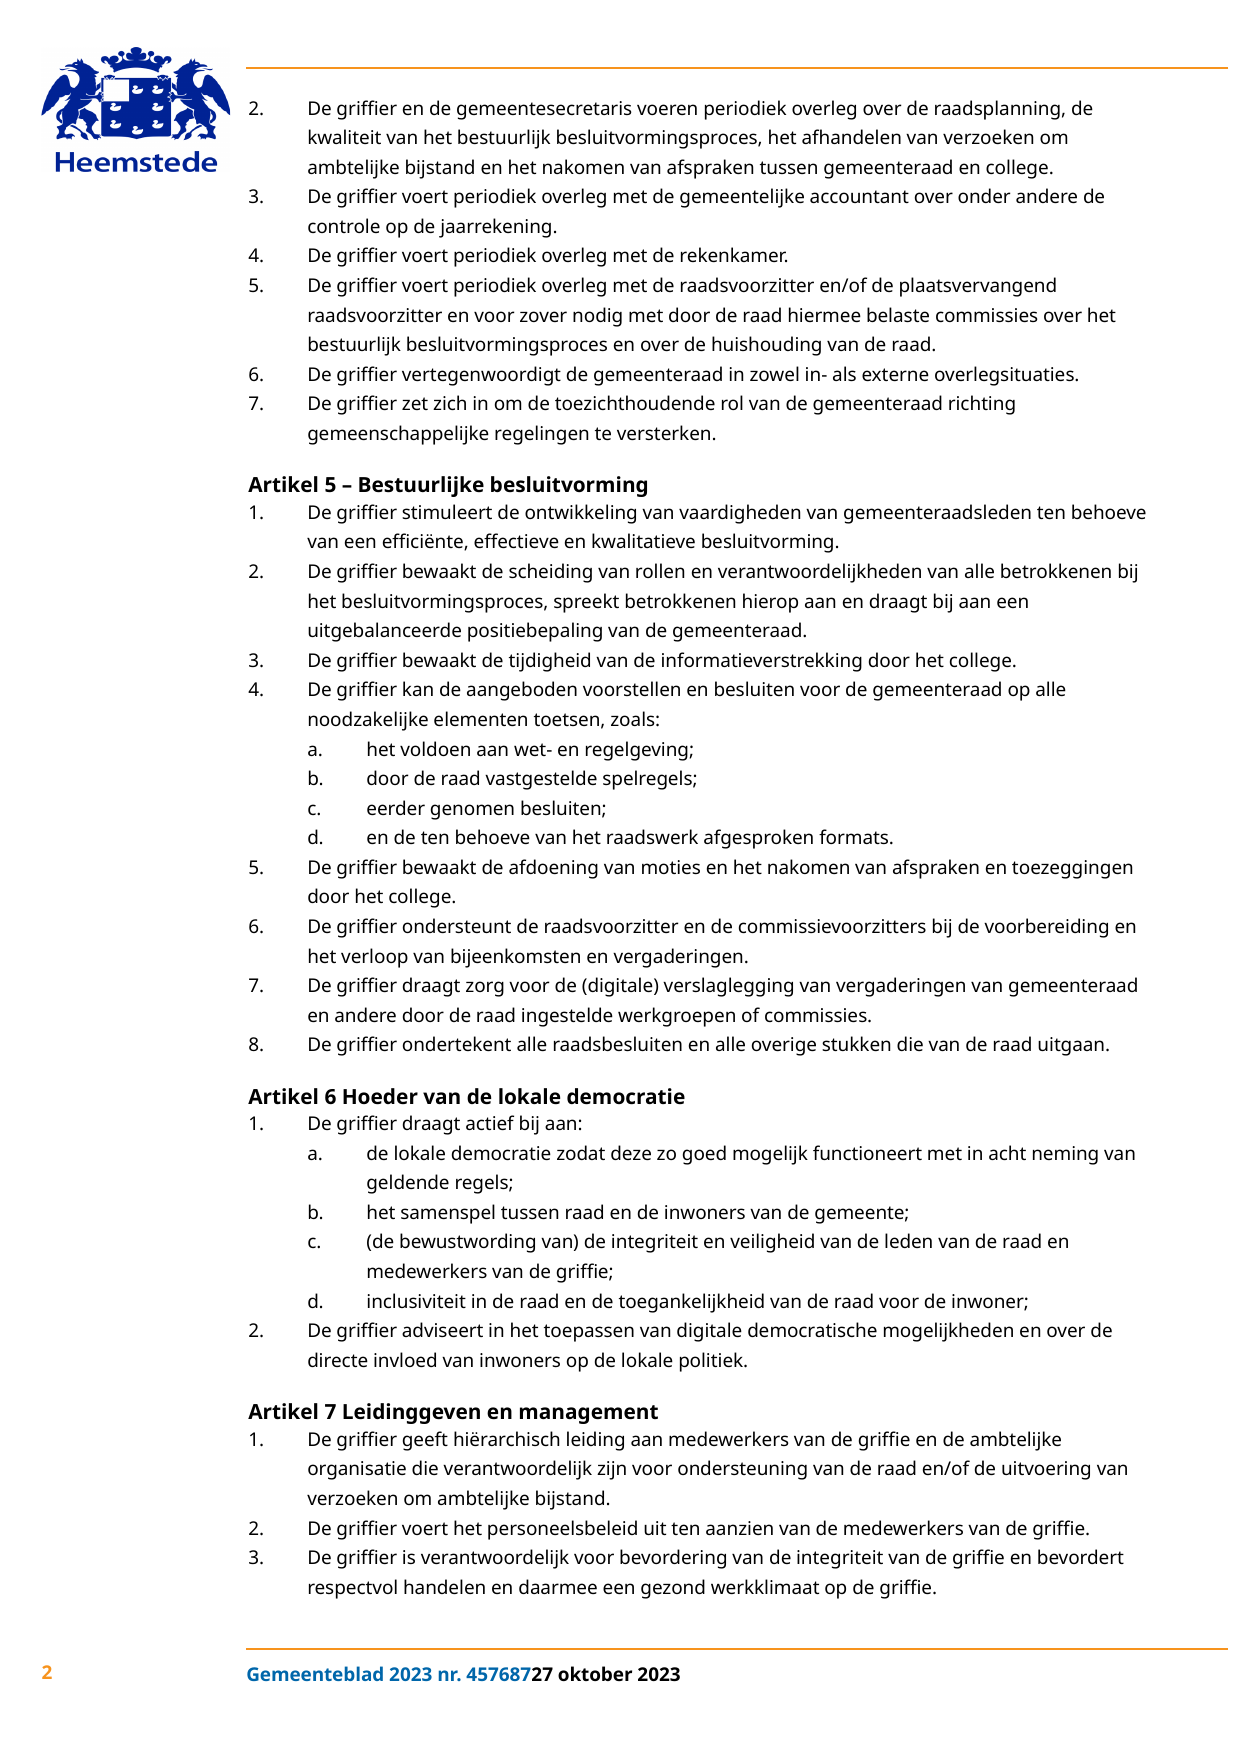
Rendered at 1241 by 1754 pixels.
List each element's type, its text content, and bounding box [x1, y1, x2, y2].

list de lokale democratie zodat deze zo goed mogelijk functioneert met in acht neming van geldende regels; [307, 1140, 1152, 1195]
list De griffier voert het personeelsbeleid uit ten aanzien van de medewerkers van de griffie. [248, 1515, 1152, 1540]
list De griffier geeft hiërarchisch leiding aan medewerkers van de griffie en de ambtelijke organisatie die verantwoordelijk zijn voor ondersteuning van de raad en/of de uitvoering van verzoeken om ambtelijke bijstand. [248, 1426, 1152, 1511]
list De griffier draagt zorg voor de (digitale) verslaglegging van vergaderingen van gemeenteraad en andere door de raad ingestelde werkgroepen of commissies. [248, 972, 1152, 1028]
list door de raad vastgestelde spelregels; [307, 765, 1152, 791]
list De griffier voert periodiek overleg met de rekenkamer. [248, 243, 1152, 268]
list De griffier bewaakt de tijdigheid van de informatieverstrekking door het college. [248, 647, 1152, 673]
list en de ten behoeve van het raadswerk afgesproken formats. [307, 824, 1152, 850]
list eerder genomen besluiten; [307, 795, 1152, 821]
list (de bewustwording van) de integriteit en veiligheid van de leden van de raad en medewerkers van de griffie; [307, 1229, 1152, 1284]
picture [41, 47, 231, 172]
list De griffier zet zich in om de toezichthoudende rol van de gemeenteraad richting gemeenschappelijke regelingen te versterken. [248, 391, 1152, 446]
list het samenspel tussen raad en de inwoners van de gemeente; [307, 1199, 1152, 1225]
list De griffier adviseert in het toepassen van digitale democratische mogelijkheden en over de directe invloed van inwoners op de lokale politiek. [248, 1317, 1152, 1373]
list De griffier stimuleert de ontwikkeling van vaardigheden van gemeenteraadsleden ten behoeve van een efficiënte, effectieve en kwalitatieve besluitvorming. [248, 499, 1152, 554]
list De griffier kan de aangeboden voorstellen en besluiten voor de gemeenteraad op alle noodzakelijke elementen toetsen, zoals: [248, 677, 1152, 732]
list De griffier ondertekent alle raadsbesluiten en alle overige stukken die van de raad uitgaan. [248, 1032, 1152, 1057]
list De griffier bewaakt de scheiding van rollen en verantwoordelijkheden van alle betrokkenen bij het besluitvormingsproces, spreekt betrokkenen hierop aan en draagt bij aan een uitgebalanceerde positiebepaling van de gemeenteraad. [248, 558, 1152, 643]
list De griffier en de gemeentesecretaris voeren periodiek overleg over de raadsplanning, de kwaliteit van het bestuurlijk besluitvormingsproces, het afhandelen van verzoeken om ambtelijke bijstand en het nakomen van afspraken tussen gemeenteraad en college. [248, 95, 1152, 180]
list De griffier voert periodiek overleg met de raadsvoorzitter en/of de plaatsvervangend raadsvoorzitter en voor zover nodig met door de raad hiermee belaste commissies over het bestuurlijk besluitvormingsproces en over de huishouding van de raad. [248, 272, 1152, 357]
list De griffier voert periodiek overleg met de gemeentelijke accountant over onder andere de controle op de jaarrekening. [248, 183, 1152, 239]
list De griffier bewaakt de afdoening van moties en het nakomen van afspraken en toezeggingen door het college. [248, 854, 1152, 909]
list De griffier ondersteunt de raadsvoorzitter en de commissievoorzitters bij de voorbereiding en het verloop van bijeenkomsten en vergaderingen. [248, 913, 1152, 968]
text Artikel 5 – Bestuurlijke besluitvorming [248, 471, 1152, 499]
list het voldoen aan wet- en regelgeving; [307, 736, 1152, 761]
list inclusiviteit in de raad en de toegankelijkheid van de raad voor de inwoner; [307, 1288, 1152, 1314]
list De griffier draagt actief bij aan: [248, 1110, 1152, 1136]
list De griffier is verantwoordelijk voor bevordering van de integriteit van de griffie en bevordert respectvol handelen en daarmee een gezond werkklimaat op de griffie. [248, 1544, 1152, 1599]
text Artikel 6 Hoeder van de lokale democratie [248, 1082, 1152, 1110]
list De griffier vertegenwoordigt de gemeenteraad in zowel in- als externe overlegsituaties. [248, 361, 1152, 387]
text Artikel 7 Leidinggeven en management [248, 1397, 1152, 1426]
